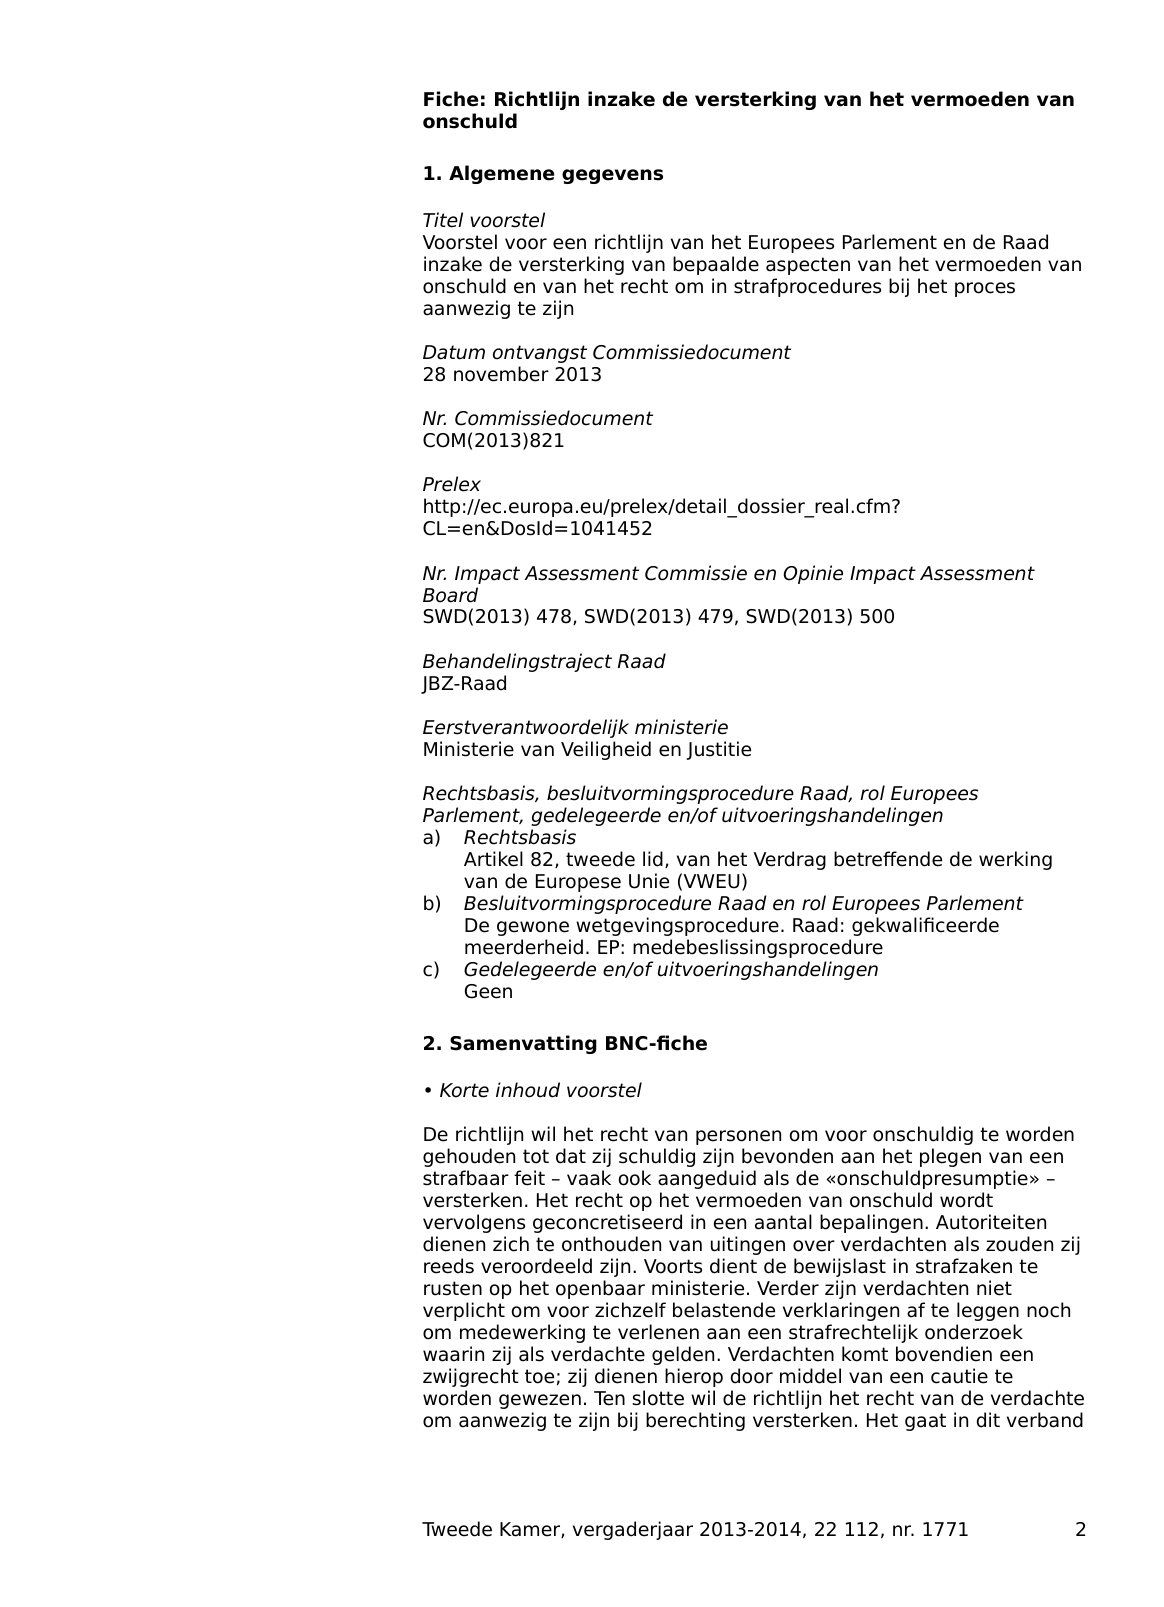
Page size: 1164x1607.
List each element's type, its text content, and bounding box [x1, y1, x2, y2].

text Titel voorstel [422, 210, 1087, 232]
text SWD(2013) 478, SWD(2013) 479, SWD(2013) 500 [422, 606, 1087, 628]
text c) Gedelegeerde en/of uitvoeringshandelingen [422, 959, 1087, 981]
subtitle Fiche: Richtlijn inzake de versterking van het vermoeden van onschuld [422, 89, 1087, 133]
text De richtlijn wil het recht van personen om voor onschuldig te worden gehouden tot dat zij schuldig zijn bevonden aan het plegen van een strafbaar feit – vaak ook aangeduid als de «onschuldpresumptie» – versterken. Het recht op het vermoeden van onschuld wordt vervolgens geconcretiseerd in een aantal bepalingen. Autoriteiten dienen zich te onthouden van uitingen over verdachten als zouden zij reeds veroordeeld zijn. Voorts dient de bewijslast in strafzaken te rusten op het openbaar ministerie. Verder zijn verdachten niet verplicht om voor zichzelf belastende verklaringen af te leggen noch om medewerking te verlenen aan een strafrechtelijk onderzoek waarin zij als verdachte gelden. Verdachten komt bovendien een zwijgrecht toe; zij dienen hierop door middel van een cautie te worden gewezen. Ten slotte wil de richtlijn het recht van de verdachte om aanwezig te zijn bij berechting versterken. Het gaat in dit verband [422, 1124, 1087, 1432]
text Ministerie van Veiligheid en Justitie [422, 739, 1087, 761]
text a) Rechtsbasis [422, 827, 1087, 849]
text b) Besluitvormingsprocedure Raad en rol Europees Parlement [422, 893, 1087, 915]
text Geen [464, 981, 1087, 1003]
text Eerstverantwoordelijk ministerie [422, 717, 1087, 739]
text Artikel 82, tweede lid, van het Verdrag betreffende de werking van de Europese Unie (VWEU) [464, 849, 1087, 893]
subtitle 1. Algemene gegevens [422, 163, 1087, 185]
text Datum ontvangst Commissiedocument [422, 342, 1087, 364]
text http://ec.europa.eu/prelex/detail_dossier_real.cfm?CL=en&DosId=1041452 [422, 496, 1087, 540]
text JBZ-Raad [422, 673, 1087, 694]
text Voorstel voor een richtlijn van het Europees Parlement en de Raad inzake de versterking van bepaalde aspecten van het vermoeden van onschuld en van het recht om in strafprocedures bij het proces aanwezig te zijn [422, 232, 1087, 320]
text 28 november 2013 [422, 364, 1087, 386]
text Nr. Commissiedocument [422, 408, 1087, 430]
text Behandelingstraject Raad [422, 651, 1087, 673]
subtitle 2. Samenvatting BNC-fiche [422, 1033, 1087, 1055]
text Nr. Impact Assessment Commissie en Opinie Impact Assessment Board [422, 562, 1087, 606]
text COM(2013)821 [422, 430, 1087, 452]
text De gewone wetgevingsprocedure. Raad: gekwalificeerde meerderheid. EP: medebeslissingsprocedure [464, 915, 1087, 959]
text Rechtsbasis, besluitvormingsprocedure Raad, rol Europees Parlement, gedelegeerde en/of uitvoeringshandelingen [422, 783, 1087, 827]
text Prelex [422, 474, 1087, 496]
subtitle • Korte inhoud voorstel [422, 1080, 1087, 1102]
